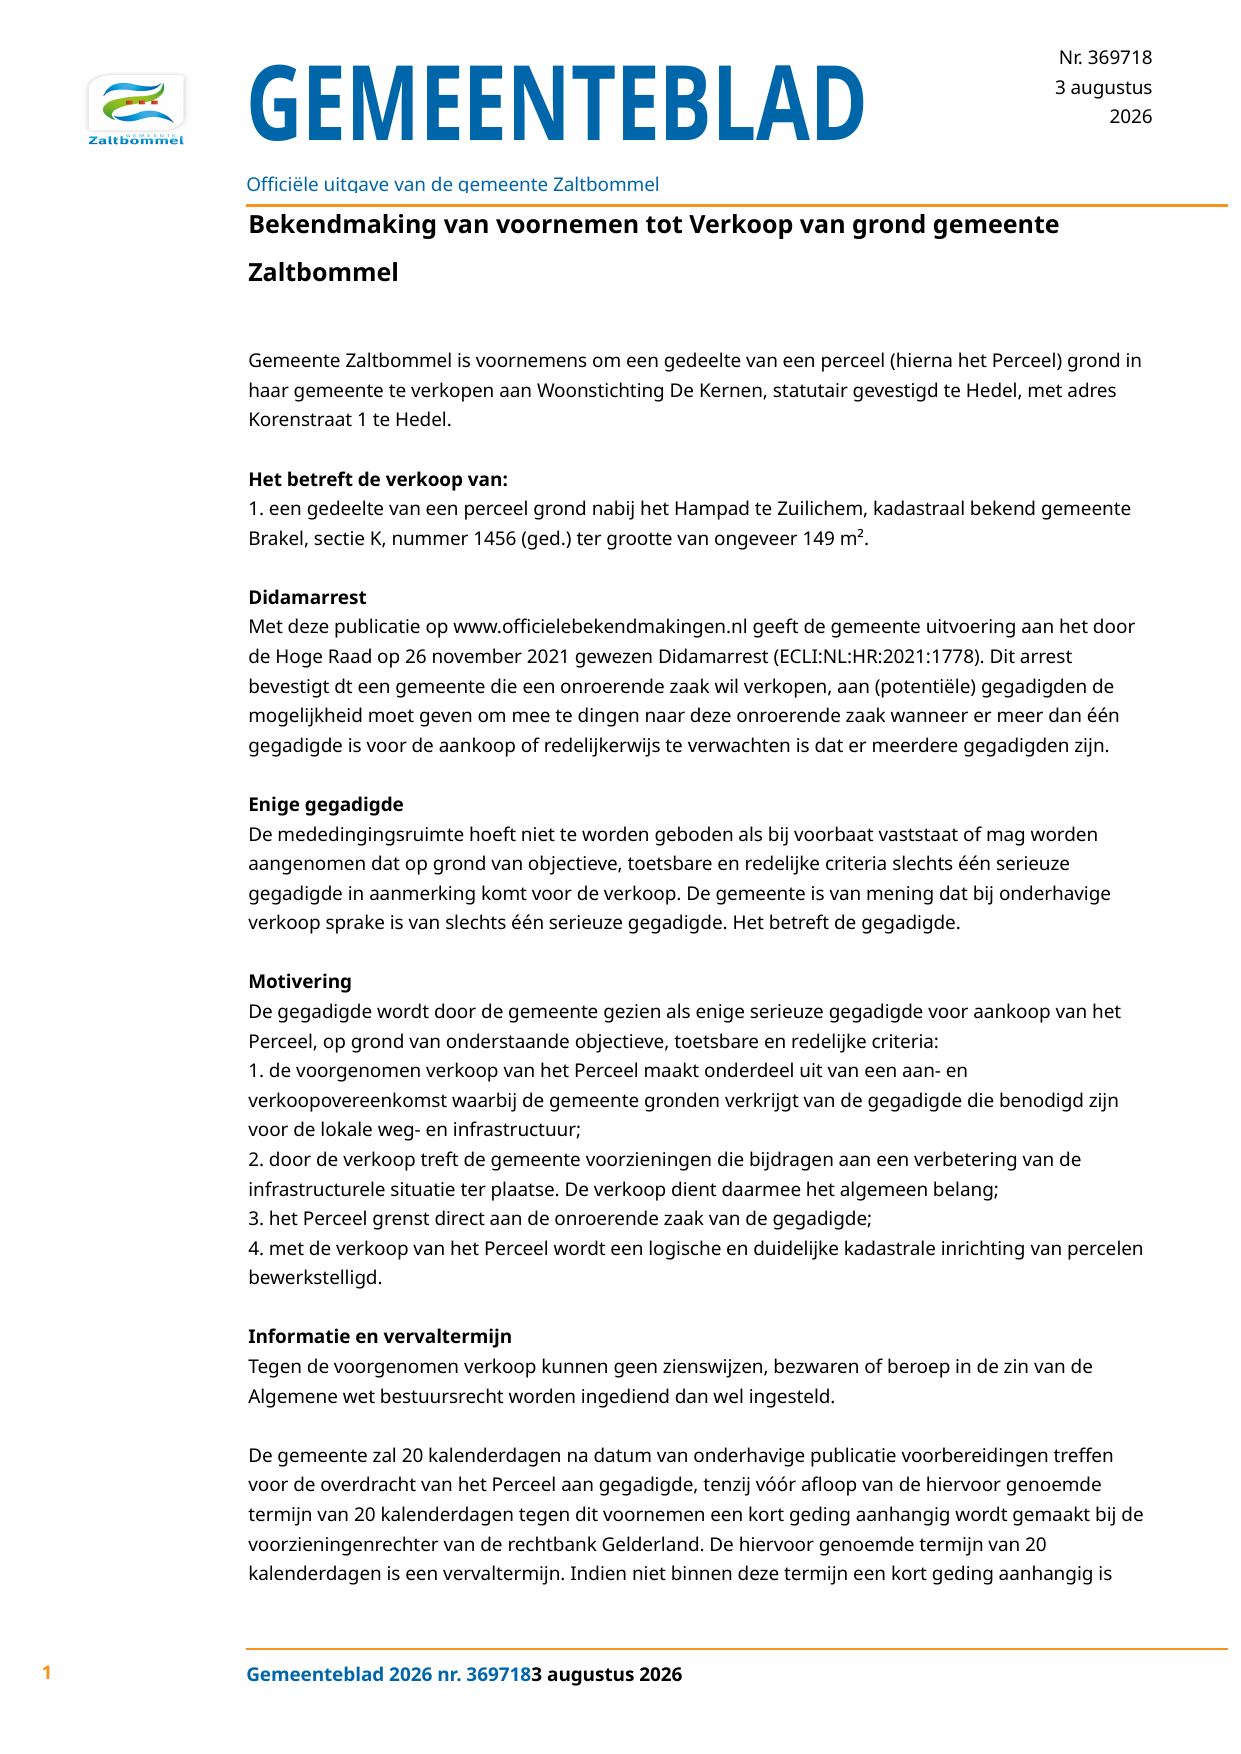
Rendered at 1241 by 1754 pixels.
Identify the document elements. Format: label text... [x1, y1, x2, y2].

text Enige gegadigde [248, 791, 1152, 817]
text De mededingingsruimte hoeft niet te worden geboden als bij voorbaat vaststaat of mag worden aangenomen dat op grond van objectieve, toetsbare en redelijke criteria slechts één serieuze gegadigde in aanmerking komt voor de verkoop. De gemeente is van mening dat bij onderhavige verkoop sprake is van slechts één serieuze gegadigde. Het betreft de gegadigde. [248, 821, 1152, 935]
text Gemeente Zaltbommel is voornemens om een gedeelte van een perceel (hierna het Perceel) grond in haar gemeente te verkopen aan Woonstichting De Kernen, statutair gevestigd te Hedel, met adres Korenstraat 1 te Hedel. [248, 347, 1152, 432]
text Bekendmaking van voornemen tot Verkoop van grond gemeente Zaltbommel [248, 207, 1152, 288]
text De gemeente zal 20 kalenderdagen na datum van onderhavige publicatie voorbereidingen treffen voor de overdracht van het Perceel aan gegadigde, tenzij vóór afloop van de hiervoor genoemde termijn van 20 kalenderdagen tegen dit voornemen een kort geding aanhangig wordt gemaakt bij de voorzieningenrechter van de rechtbank Gelderland. De hiervoor genoemde termijn van 20 kalenderdagen is een vervaltermijn. Indien niet binnen deze termijn een kort geding aanhangig is [248, 1442, 1152, 1586]
text 2. door de verkoop treft de gemeente voorzieningen die bijdragen aan een verbetering van de infrastructurele situatie ter plaatse. De verkoop dient daarmee het algemeen belang; [248, 1146, 1152, 1202]
text Het betreft de verkoop van: [248, 466, 1152, 492]
text 1. een gedeelte van een perceel grond nabij het Hampad te Zuilichem, kadastraal bekend gemeente Brakel, sectie K, nummer 1456 (ged.) ter grootte van ongeveer 149 m². [248, 495, 1152, 551]
text Didamarrest [248, 584, 1152, 610]
text 4. met de verkoop van het Perceel wordt een logische en duidelijke kadastrale inrichting van percelen bewerkstelligd. [248, 1235, 1152, 1290]
picture [41, 47, 231, 172]
text Motivering [248, 969, 1152, 994]
text 1. de voorgenomen verkoop van het Perceel maakt onderdeel uit van een aan- en verkoopovereenkomst waarbij de gemeente gronden verkrijgt van de gegadigde die benodigd zijn voor de lokale weg- en infrastructuur; [248, 1057, 1152, 1142]
text 3. het Perceel grenst direct aan de onroerende zaak van de gegadigde; [248, 1205, 1152, 1231]
text Tegen de voorgenomen verkoop kunnen geen zienswijzen, bezwaren of beroep in de zin van de Algemene wet bestuursrecht worden ingediend dan wel ingesteld. [248, 1353, 1152, 1409]
text Informatie en vervaltermijn [248, 1324, 1152, 1349]
text Met deze publicatie op www.officielebekendmakingen.nl geeft de gemeente uitvoering aan het door de Hoge Raad op 26 november 2021 gewezen Didamarrest (ECLI:NL:HR:2021:1778). Dit arrest bevestigt dt een gemeente die een onroerende zaak wil verkopen, aan (potentiële) gegadigden de mogelijkheid moet geven om mee te dingen naar deze onroerende zaak wanneer er meer dan één gegadigde is voor de aankoop of redelijkerwijs te verwachten is dat er meerdere gegadigden zijn. [248, 614, 1152, 758]
text De gegadigde wordt door de gemeente gezien als enige serieuze gegadigde voor aankoop van het Perceel, op grond van onderstaande objectieve, toetsbare en redelijke criteria: [248, 998, 1152, 1054]
